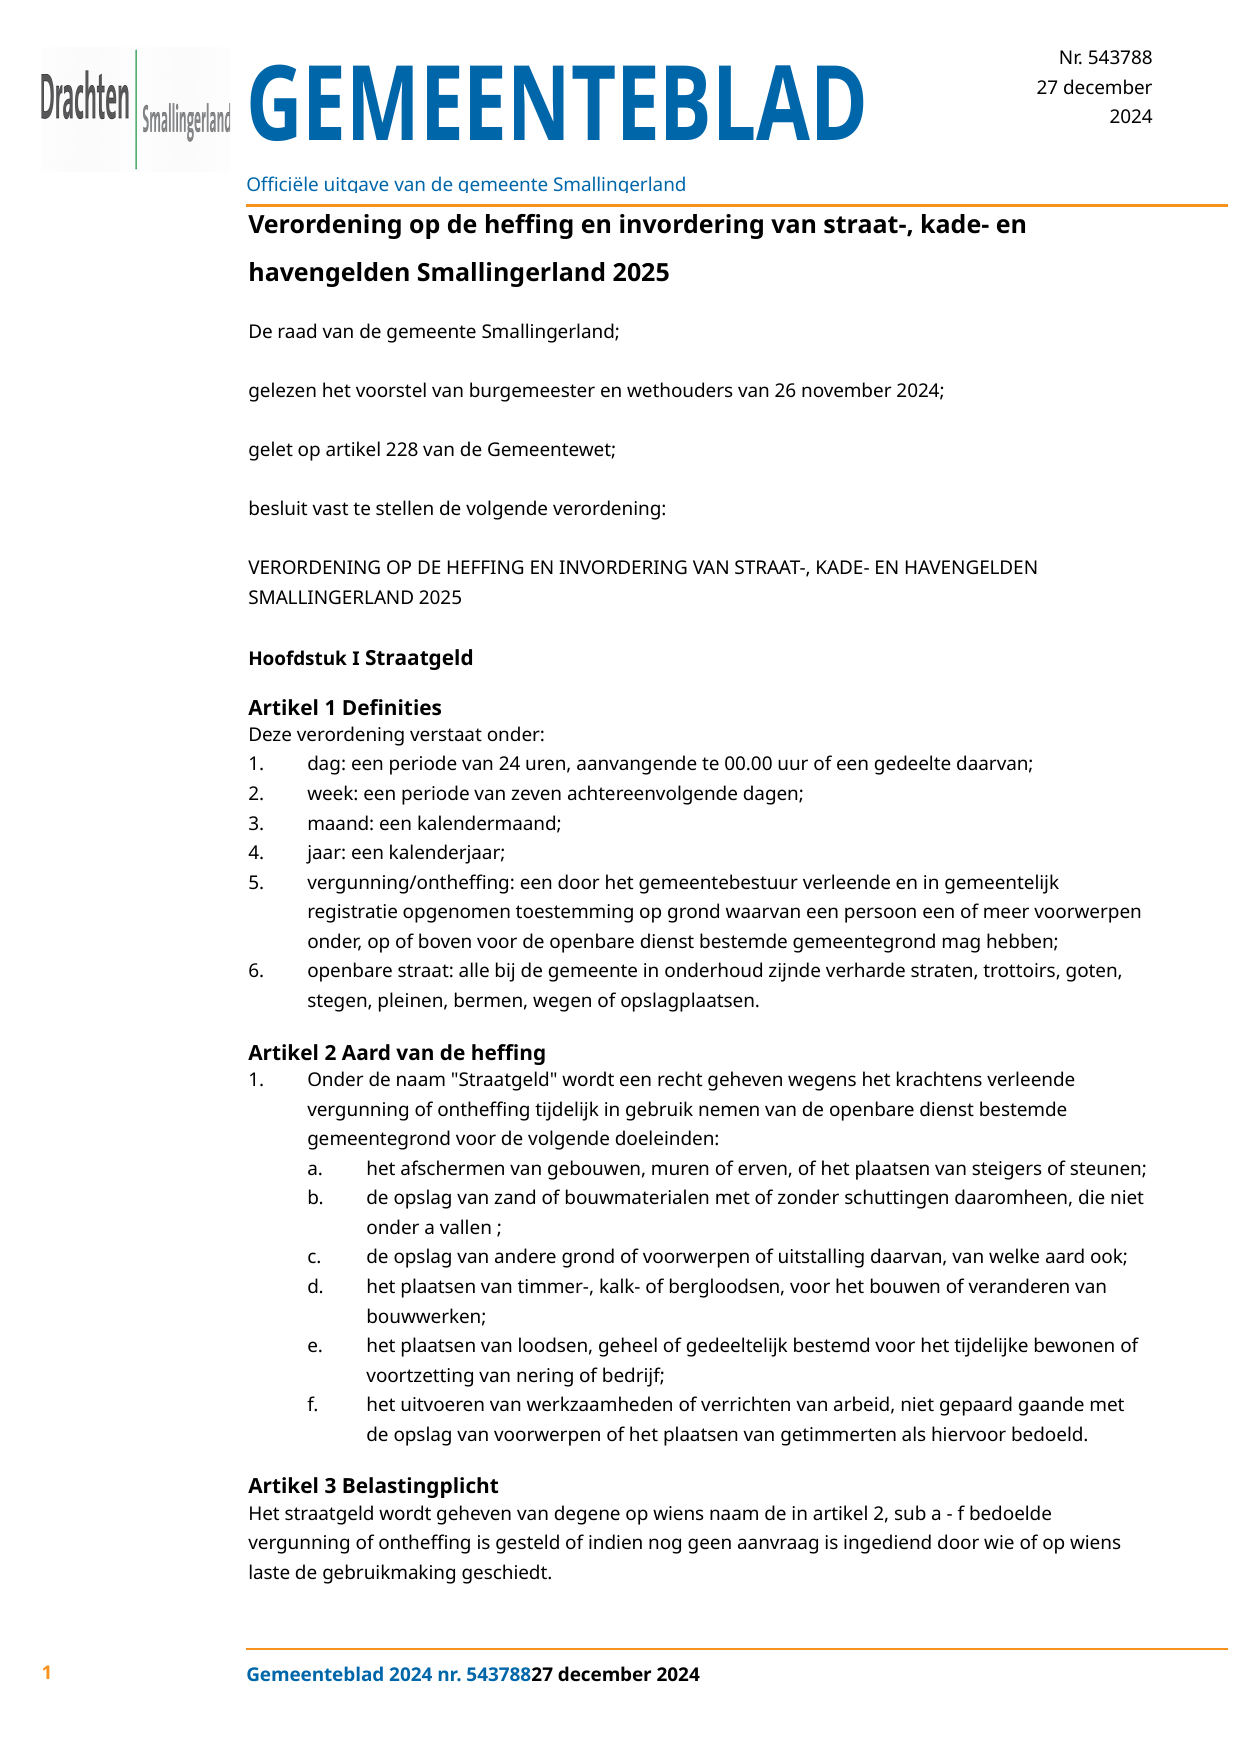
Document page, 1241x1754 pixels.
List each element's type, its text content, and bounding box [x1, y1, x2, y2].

list maand: een kalendermaand; [248, 810, 1152, 836]
picture [41, 47, 231, 172]
text Hoofdstuk I Straatgeld [248, 643, 1152, 672]
text Artikel 3 Belastingplicht [248, 1472, 1152, 1500]
list het uitvoeren van werkzaamheden of verrichten van arbeid, niet gepaard gaande met de opslag van voorwerpen of het plaatsen van getimmerten als hiervoor bedoeld. [307, 1392, 1152, 1447]
text Deze verordening verstaat onder: [248, 721, 1152, 747]
list jaar: een kalenderjaar; [248, 839, 1152, 865]
text Artikel 2 Aard van de heffing [248, 1038, 1152, 1066]
text Artikel 1 Definities [248, 693, 1152, 721]
list het afschermen van gebouwen, muren of erven, of het plaatsen van steigers of steunen; [307, 1155, 1152, 1181]
list week: een periode van zeven achtereenvolgende dagen; [248, 780, 1152, 806]
list Onder de naam "Straatgeld" wordt een recht geheven wegens het krachtens verleende vergunning of ontheffing tijdelijk in gebruik nemen van de openbare dienst bestemde gemeentegrond voor de volgende doeleinden: [248, 1066, 1152, 1151]
list de opslag van andere grond of voorwerpen of uitstalling daarvan, van welke aard ook; [307, 1244, 1152, 1269]
text gelezen het voorstel van burgemeester en wethouders van 26 november 2024; [248, 377, 1152, 403]
text Het straatgeld wordt geheven van degene op wiens naam de in artikel 2, sub a - f bedoelde vergunning of ontheffing is gesteld of indien nog geen aanvraag is ingediend door wie of op wiens laste de gebruikmaking geschiedt. [248, 1500, 1152, 1585]
text VERORDENING OP DE HEFFING EN INVORDERING VAN STRAAT-, KADE- EN HAVENGELDEN SMALLINGERLAND 2025 [248, 554, 1152, 610]
text besluit vast te stellen de volgende verordening: [248, 495, 1152, 521]
list de opslag van zand of bouwmaterialen met of zonder schuttingen daaromheen, die niet onder a vallen ; [307, 1184, 1152, 1240]
list het plaatsen van timmer-, kalk- of bergloodsen, voor het bouwen of veranderen van bouwwerken; [307, 1273, 1152, 1328]
list openbare straat: alle bij de gemeente in onderhoud zijnde verharde straten, trottoirs, goten, stegen, pleinen, bermen, wegen of opslagplaatsen. [248, 958, 1152, 1013]
text De raad van de gemeente Smallingerland; [248, 318, 1152, 344]
list het plaatsen van loodsen, geheel of gedeeltelijk bestemd voor het tijdelijke bewonen of voortzetting van nering of bedrijf; [307, 1332, 1152, 1388]
list dag: een periode van 24 uren, aanvangende te 00.00 uur of een gedeelte daarvan; [248, 751, 1152, 776]
list vergunning/ontheffing: een door het gemeentebestuur verleende en in gemeentelijk registratie opgenomen toestemming op grond waarvan een persoon een of meer voorwerpen onder, op of boven voor de openbare dienst bestemde gemeentegrond mag hebben; [248, 869, 1152, 954]
text Verordening op de heffing en invordering van straat-, kade- en havengelden Smallingerland 2025 [248, 207, 1152, 288]
text gelet op artikel 228 van de Gemeentewet; [248, 436, 1152, 462]
